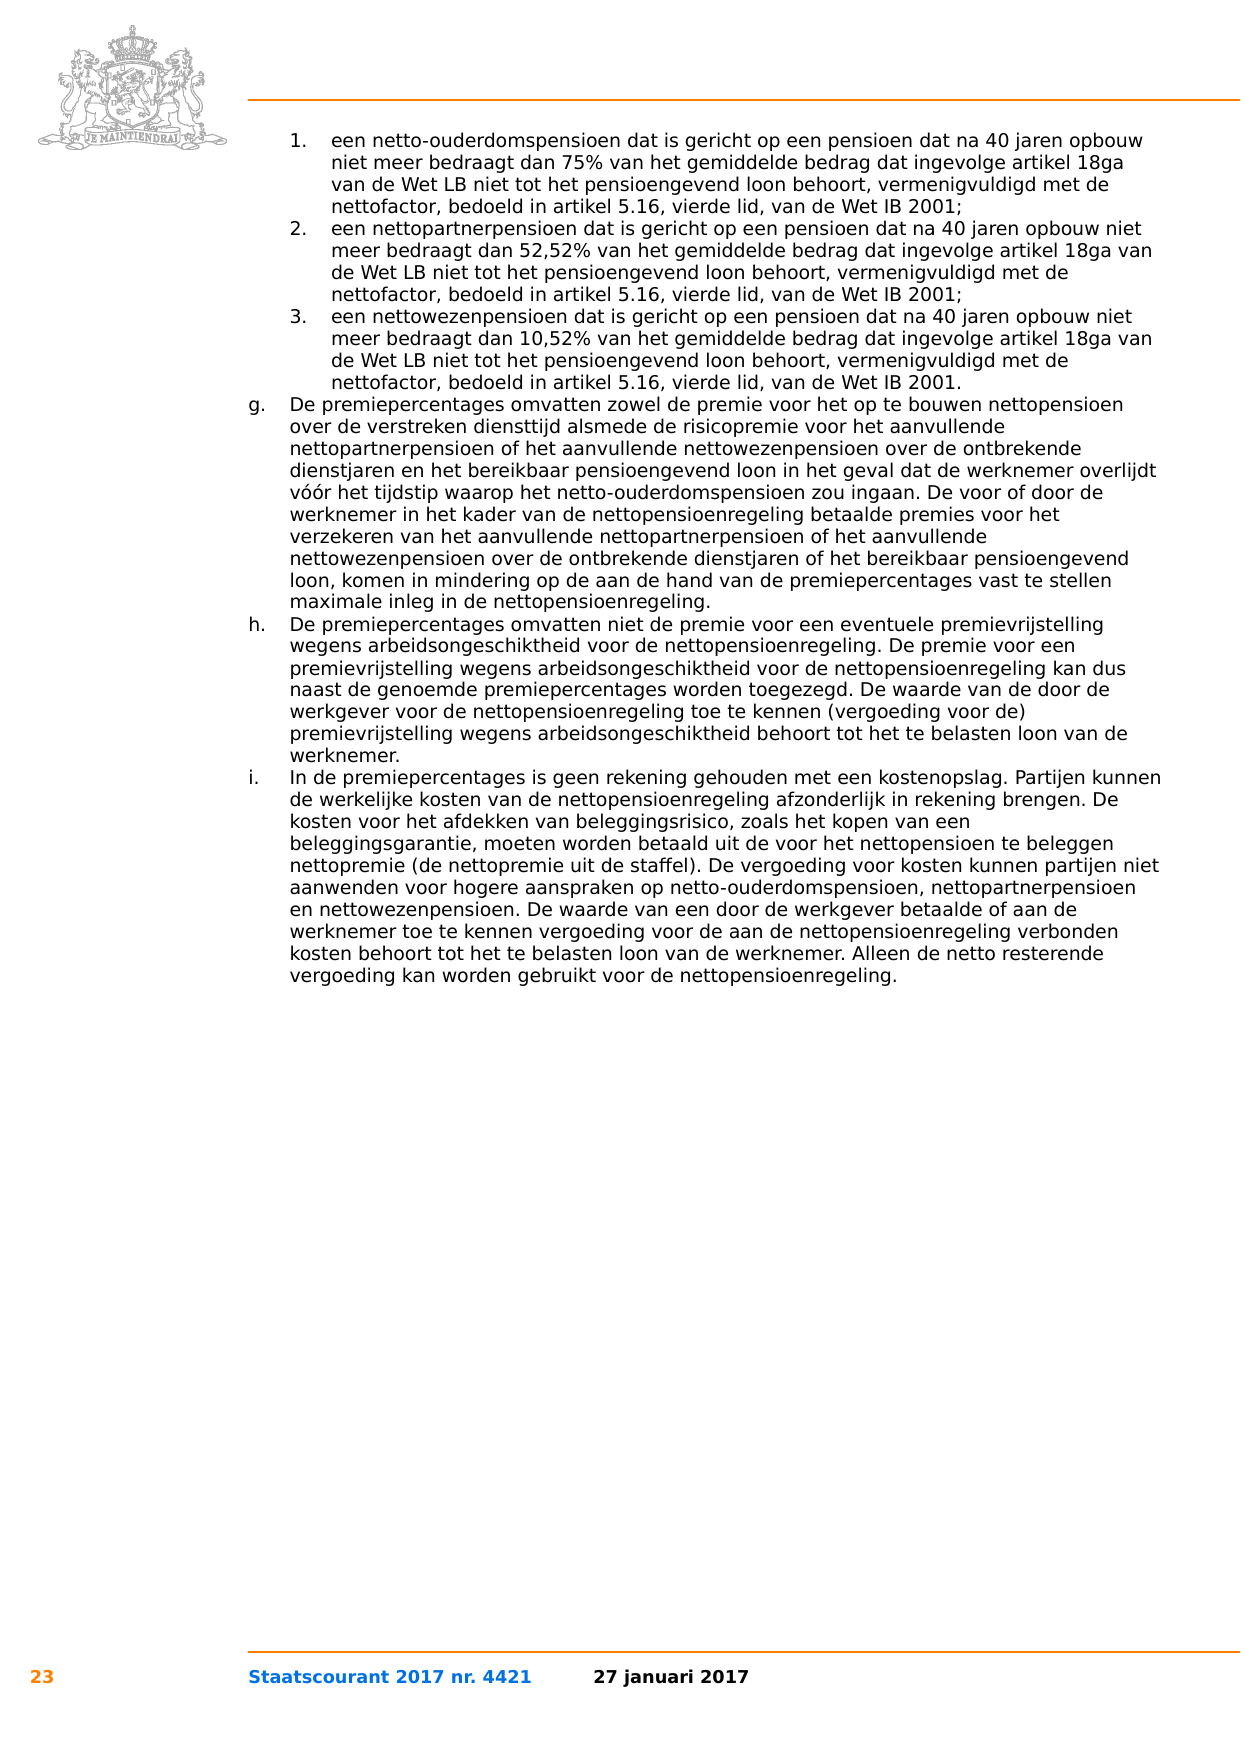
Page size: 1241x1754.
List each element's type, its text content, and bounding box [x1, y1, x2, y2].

picture [38, 25, 227, 150]
text h. De premiepercentages omvatten niet de premie voor een eventuele premievrijstelling wegens arbeidsongeschiktheid voor de nettopensioenregeling. De premie voor een premievrijstelling wegens arbeidsongeschiktheid voor de nettopensioenregeling kan dus naast de genoemde premiepercentages worden toegezegd. De waarde van de door de werkgever voor de nettopensioenregeling toe te kennen (vergoeding voor de) premievrijstelling wegens arbeidsongeschiktheid behoort tot het te belasten loon van de werknemer. [248, 613, 1163, 767]
text 2. een nettopartnerpensioen dat is gericht op een pensioen dat na 40 jaren opbouw niet meer bedraagt dan 52,52% van het gemiddelde bedrag dat ingevolge artikel 18ga van de Wet LB niet tot het pensioengevend loon behoort, vermenigvuldigd met de nettofactor, bedoeld in artikel 5.16, vierde lid, van de Wet IB 2001; [289, 218, 1163, 306]
text i. In de premiepercentages is geen rekening gehouden met een kostenopslag. Partijen kunnen de werkelijke kosten van de nettopensioenregeling afzonderlijk in rekening brengen. De kosten voor het afdekken van beleggingsrisico, zoals het kopen van een beleggingsgarantie, moeten worden betaald uit de voor het nettopensioen te beleggen nettopremie (de nettopremie uit de staffel). De vergoeding voor kosten kunnen partijen niet aanwenden voor hogere aanspraken op netto-ouderdomspensioen, nettopartnerpensioen en nettowezenpensioen. De waarde van een door de werkgever betaalde of aan de werknemer toe te kennen vergoeding voor de aan de nettopensioenregeling verbonden kosten behoort tot het te belasten loon van de werknemer. Alleen de netto resterende vergoeding kan worden gebruikt voor de nettopensioenregeling. [248, 767, 1163, 987]
text 3. een nettowezenpensioen dat is gericht op een pensioen dat na 40 jaren opbouw niet meer bedraagt dan 10,52% van het gemiddelde bedrag dat ingevolge artikel 18ga van de Wet LB niet tot het pensioengevend loon behoort, vermenigvuldigd met de nettofactor, bedoeld in artikel 5.16, vierde lid, van de Wet IB 2001. [289, 306, 1163, 394]
text g. De premiepercentages omvatten zowel de premie voor het op te bouwen nettopensioen over de verstreken diensttijd alsmede de risicopremie voor het aanvullende nettopartnerpensioen of het aanvullende nettowezenpensioen over de ontbrekende dienstjaren en het bereikbaar pensioengevend loon in het geval dat de werknemer overlijdt vóór het tijdstip waarop het netto-ouderdomspensioen zou ingaan. De voor of door de werknemer in het kader van de nettopensioenregeling betaalde premies voor het verzekeren van het aanvullende nettopartnerpensioen of het aanvullende nettowezenpensioen over de ontbrekende dienstjaren of het bereikbaar pensioengevend loon, komen in mindering op de aan de hand van de premiepercentages vast te stellen maximale inleg in de nettopensioenregeling. [248, 394, 1163, 613]
text 1. een netto-ouderdomspensioen dat is gericht op een pensioen dat na 40 jaren opbouw niet meer bedraagt dan 75% van het gemiddelde bedrag dat ingevolge artikel 18ga van de Wet LB niet tot het pensioengevend loon behoort, vermenigvuldigd met de nettofactor, bedoeld in artikel 5.16, vierde lid, van de Wet IB 2001; [289, 130, 1163, 218]
